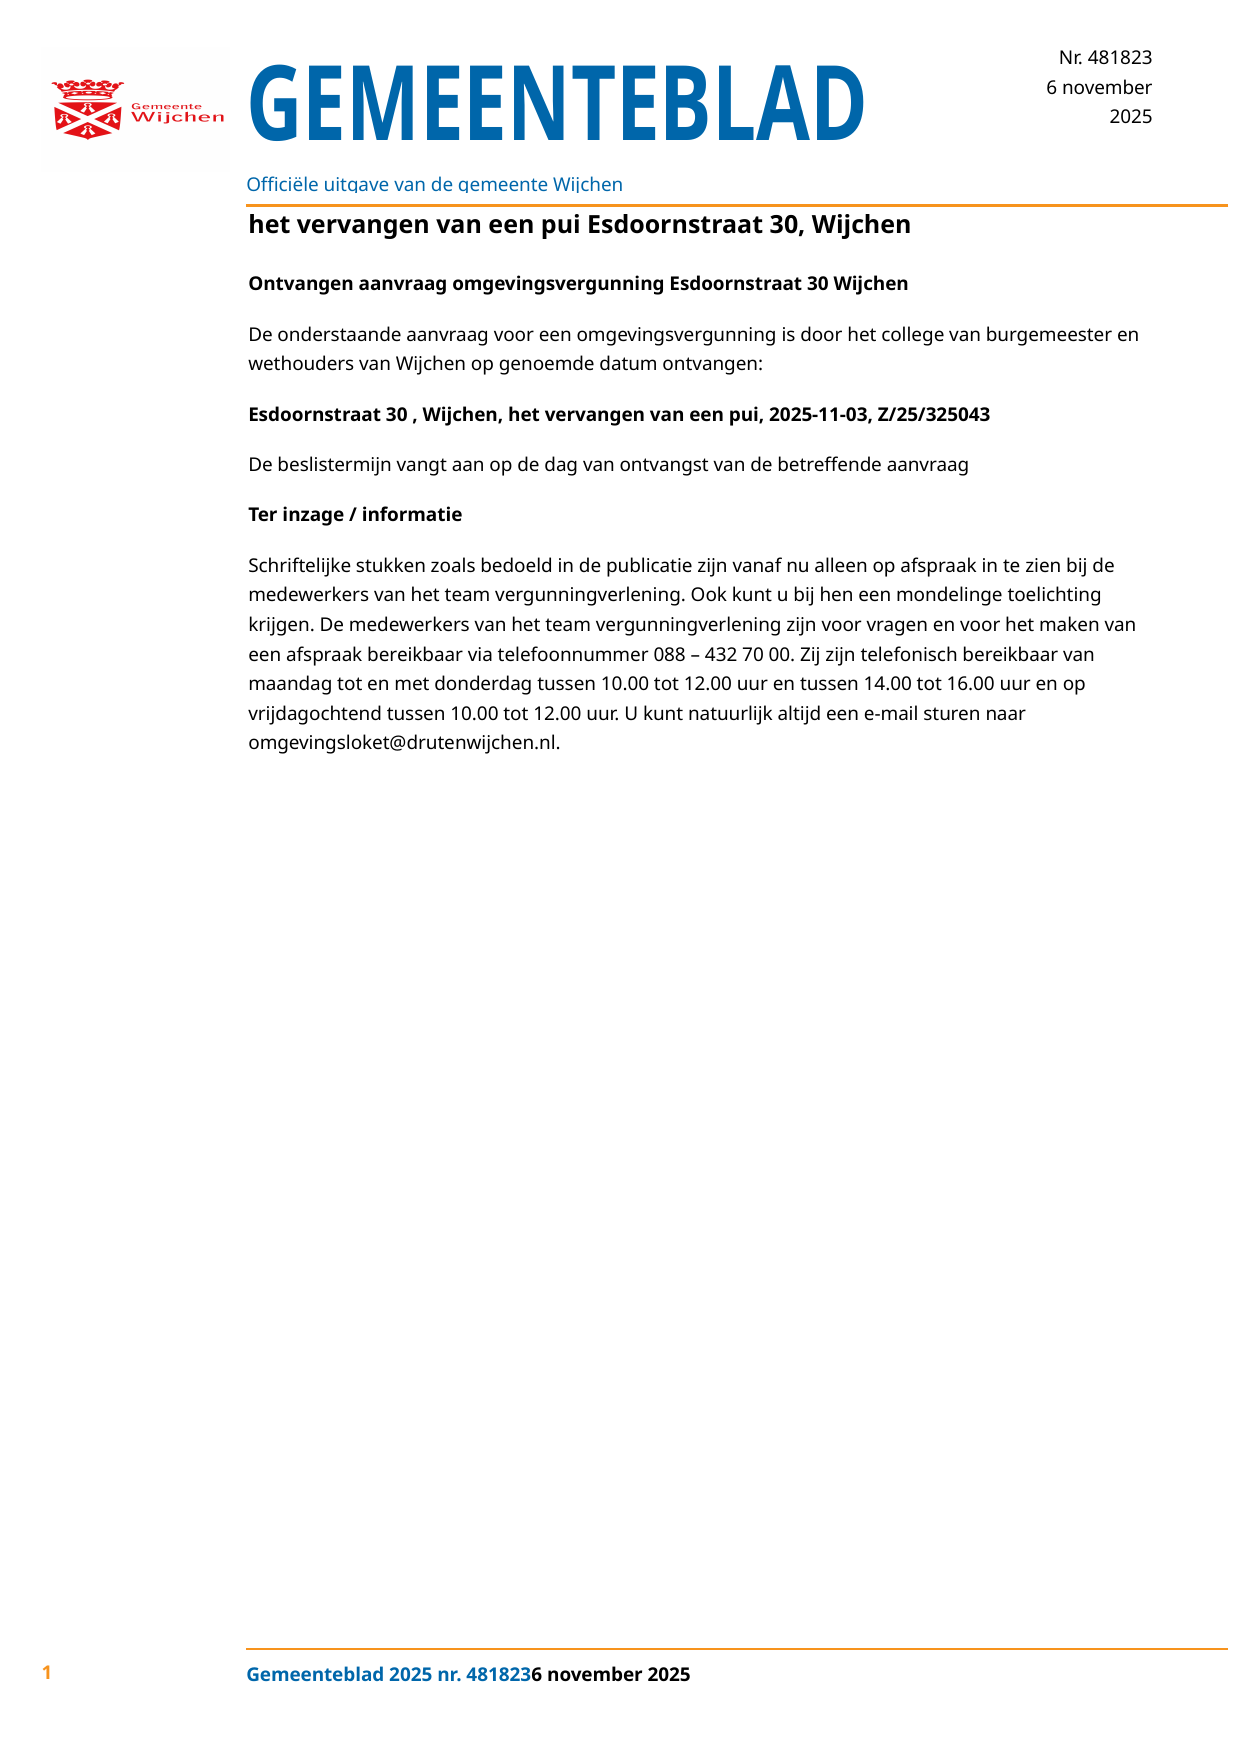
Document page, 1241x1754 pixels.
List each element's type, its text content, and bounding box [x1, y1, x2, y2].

text Schriftelijke stukken zoals bedoeld in de publicatie zijn vanaf nu alleen op afspraak in te zien bij de medewerkers van het team vergunningverlening. Ook kunt u bij hen een mondelinge toelichting krijgen. De medewerkers van het team vergunningverlening zijn voor vragen en voor het maken van een afspraak bereikbaar via telefoonnummer 088 – 432 70 00. Zij zijn telefonisch bereikbaar van maandag tot en met donderdag tussen 10.00 tot 12.00 uur en tussen 14.00 tot 16.00 uur en op vrijdagochtend tussen 10.00 tot 12.00 uur. U kunt natuurlijk altijd een e-mail sturen naar omgevingsloket@drutenwijchen.nl. [248, 552, 1152, 755]
text Ter inzage / informatie [248, 502, 1152, 527]
text De onderstaande aanvraag voor een omgevingsvergunning is door het college van burgemeester en wethouders van Wijchen op genoemde datum ontvangen: [248, 321, 1152, 376]
text het vervangen van een pui Esdoornstraat 30, Wijchen [248, 207, 1152, 241]
picture [41, 47, 231, 172]
text De beslistermijn vangt aan op de dag van ontvangst van de betreffende aanvraag [248, 451, 1152, 477]
text Esdoornstraat 30 , Wijchen, het vervangen van een pui, 2025-11-03, Z/25/325043 [248, 401, 1152, 426]
text Ontvangen aanvraag omgevingsvergunning Esdoornstraat 30 Wijchen [248, 270, 1152, 296]
